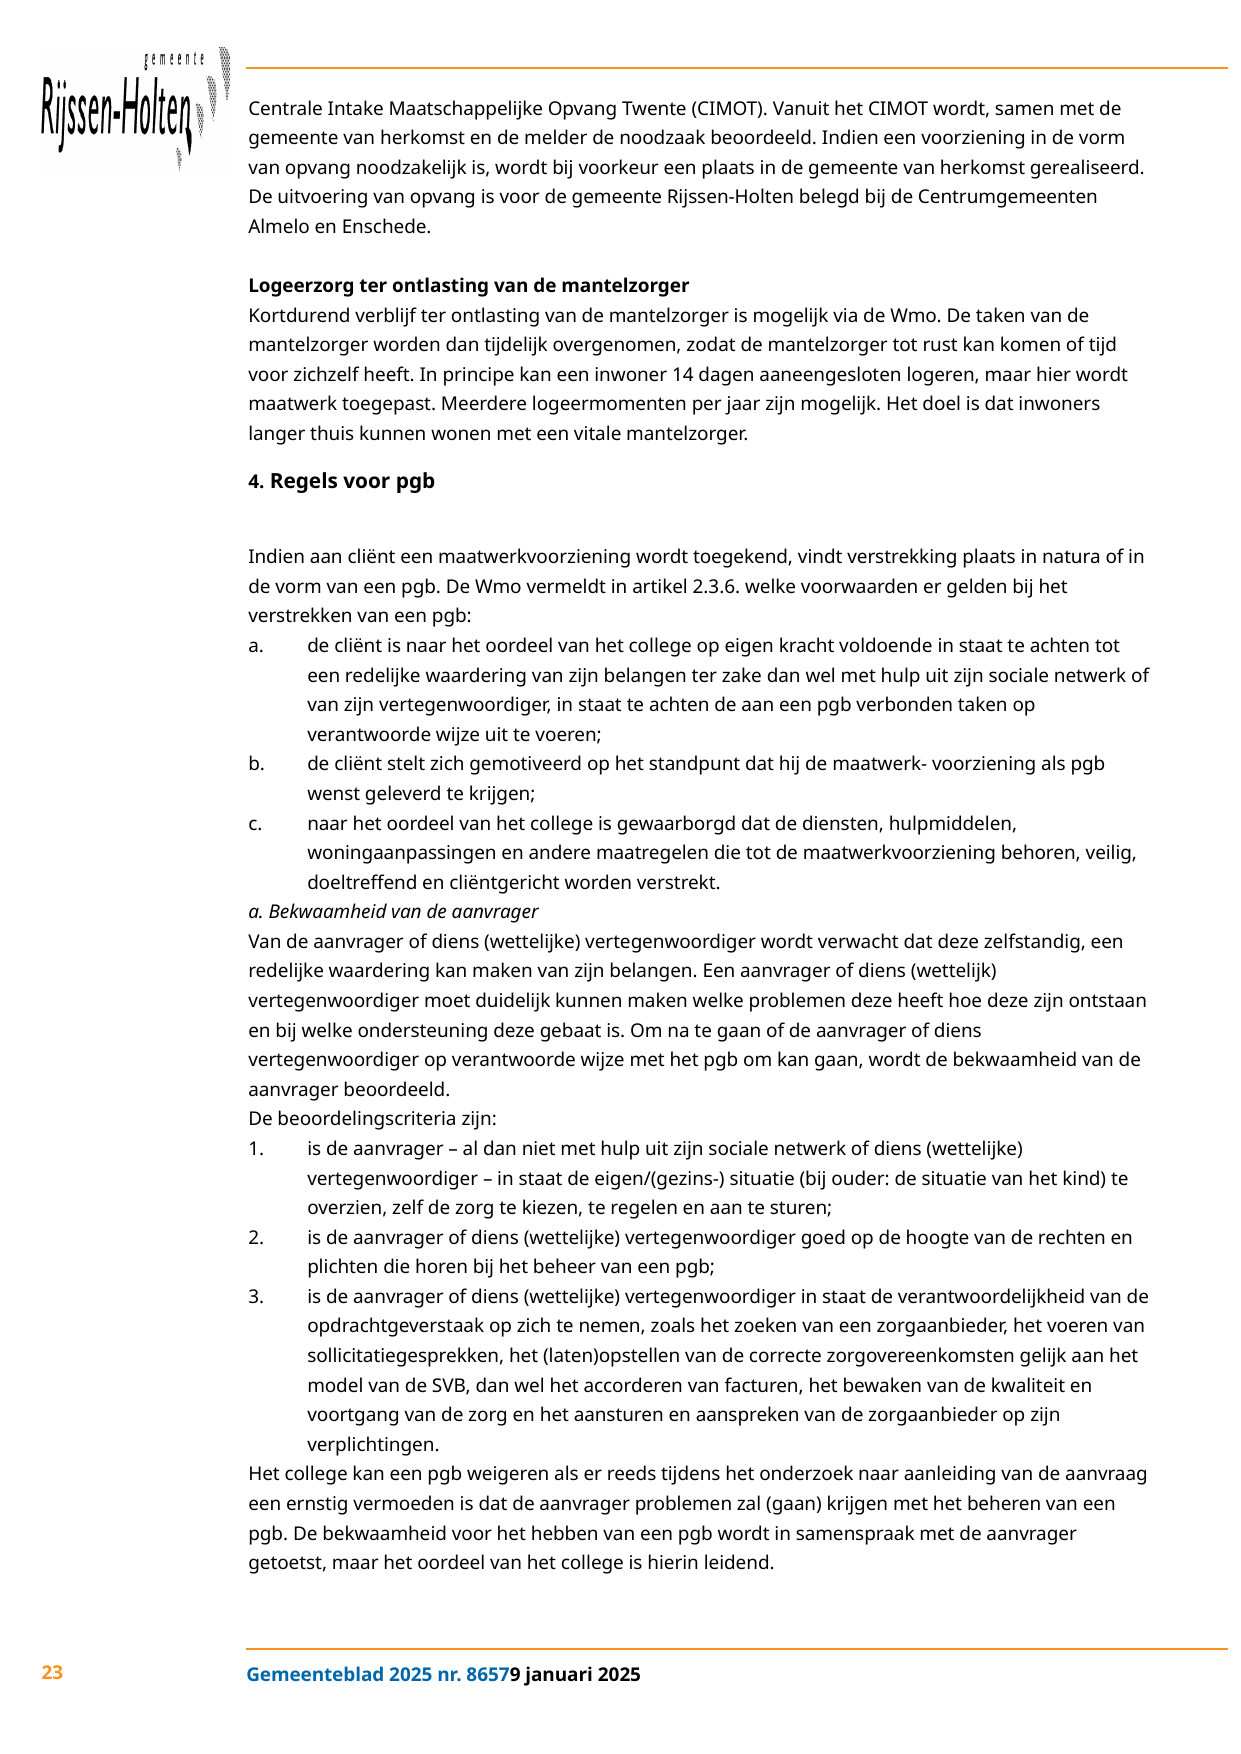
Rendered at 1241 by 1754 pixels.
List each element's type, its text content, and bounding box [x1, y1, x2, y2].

list is de aanvrager – al dan niet met hulp uit zijn sociale netwerk of diens (wettelijke) vertegenwoordiger – in staat de eigen/(gezins-) situatie (bij ouder: de situatie van het kind) te overzien, zelf de zorg te kiezen, te regelen en aan te sturen; [248, 1135, 1152, 1220]
list naar het oordeel van het college is gewaarborgd dat de diensten, hulpmiddelen, woningaanpassingen en andere maatregelen die tot de maatwerkvoorziening behoren, veilig, doeltreffend en cliëntgericht worden verstrekt. [248, 810, 1152, 895]
list de cliënt is naar het oordeel van het college op eigen kracht voldoende in staat te achten tot een redelijke waardering van zijn belangen ter zake dan wel met hulp uit zijn sociale netwerk of van zijn vertegenwoordiger, in staat te achten de aan een pgb verbonden taken op verantwoorde wijze uit te voeren; [248, 632, 1152, 747]
list is de aanvrager of diens (wettelijke) vertegenwoordiger goed op de hoogte van de rechten en plichten die horen bij het beheer van een pgb; [248, 1224, 1152, 1279]
list de cliënt stelt zich gemotiveerd op het standpunt dat hij de maatwerk- voorziening als pgb wenst geleverd te krijgen; [248, 751, 1152, 806]
text De beoordelingscriteria zijn: [248, 1106, 1152, 1131]
text Logeerzorg ter ontlasting van de mantelzorger [248, 272, 1152, 298]
text 4. Regels voor pgb [248, 466, 1152, 494]
text Van de aanvrager of diens (wettelijke) vertegenwoordiger wordt verwacht dat deze zelfstandig, een redelijke waardering kan maken van zijn belangen. Een aanvrager of diens (wettelijk) vertegenwoordiger moet duidelijk kunnen maken welke problemen deze heeft hoe deze zijn ontstaan en bij welke ondersteuning deze gebaat is. Om na te gaan of de aanvrager of diens vertegenwoordiger op verantwoorde wijze met het pgb om kan gaan, wordt de bekwaamheid van de aanvrager beoordeeld. [248, 928, 1152, 1102]
text Centrale Intake Maatschappelijke Opvang Twente (CIMOT). Vanuit het CIMOT wordt, samen met de gemeente van herkomst en de melder de noodzaak beoordeeld. Indien een voorziening in de vorm van opvang noodzakelijk is, wordt bij voorkeur een plaats in de gemeente van herkomst gerealiseerd. De uitvoering van opvang is voor de gemeente Rijssen-Holten belegd bij de Centrumgemeenten Almelo en Enschede. [248, 95, 1152, 239]
text Kortdurend verblijf ter ontlasting van de mantelzorger is mogelijk via de Wmo. De taken van de mantelzorger worden dan tijdelijk overgenomen, zodat de mantelzorger tot rust kan komen of tijd voor zichzelf heeft. In principe kan een inwoner 14 dagen aaneengesloten logeren, maar hier wordt maatwerk toegepast. Meerdere logeermomenten per jaar zijn mogelijk. Het doel is dat inwoners langer thuis kunnen wonen met een vitale mantelzorger. [248, 302, 1152, 446]
picture [41, 47, 231, 172]
text Indien aan cliënt een maatwerkvoorziening wordt toegekend, vindt verstrekking plaats in natura of in de vorm van een pgb. De Wmo vermeldt in artikel 2.3.6. welke voorwaarden er gelden bij het verstrekken van een pgb: [248, 543, 1152, 628]
text a. Bekwaamheid van de aanvrager [248, 898, 1152, 924]
list is de aanvrager of diens (wettelijke) vertegenwoordiger in staat de verantwoordelijkheid van de opdrachtgeverstaak op zich te nemen, zoals het zoeken van een zorgaanbieder, het voeren van sollicitatiegesprekken, het (laten)opstellen van de correcte zorgovereenkomsten gelijk aan het model van de SVB, dan wel het accorderen van facturen, het bewaken van de kwaliteit en voortgang van de zorg en het aansturen en aanspreken van de zorgaanbieder op zijn verplichtingen. [248, 1283, 1152, 1457]
text Het college kan een pgb weigeren als er reeds tijdens het onderzoek naar aanleiding van de aanvraag een ernstig vermoeden is dat de aanvrager problemen zal (gaan) krijgen met het beheren van een pgb. De bekwaamheid voor het hebben van een pgb wordt in samenspraak met de aanvrager getoetst, maar het oordeel van het college is hierin leidend. [248, 1461, 1152, 1575]
